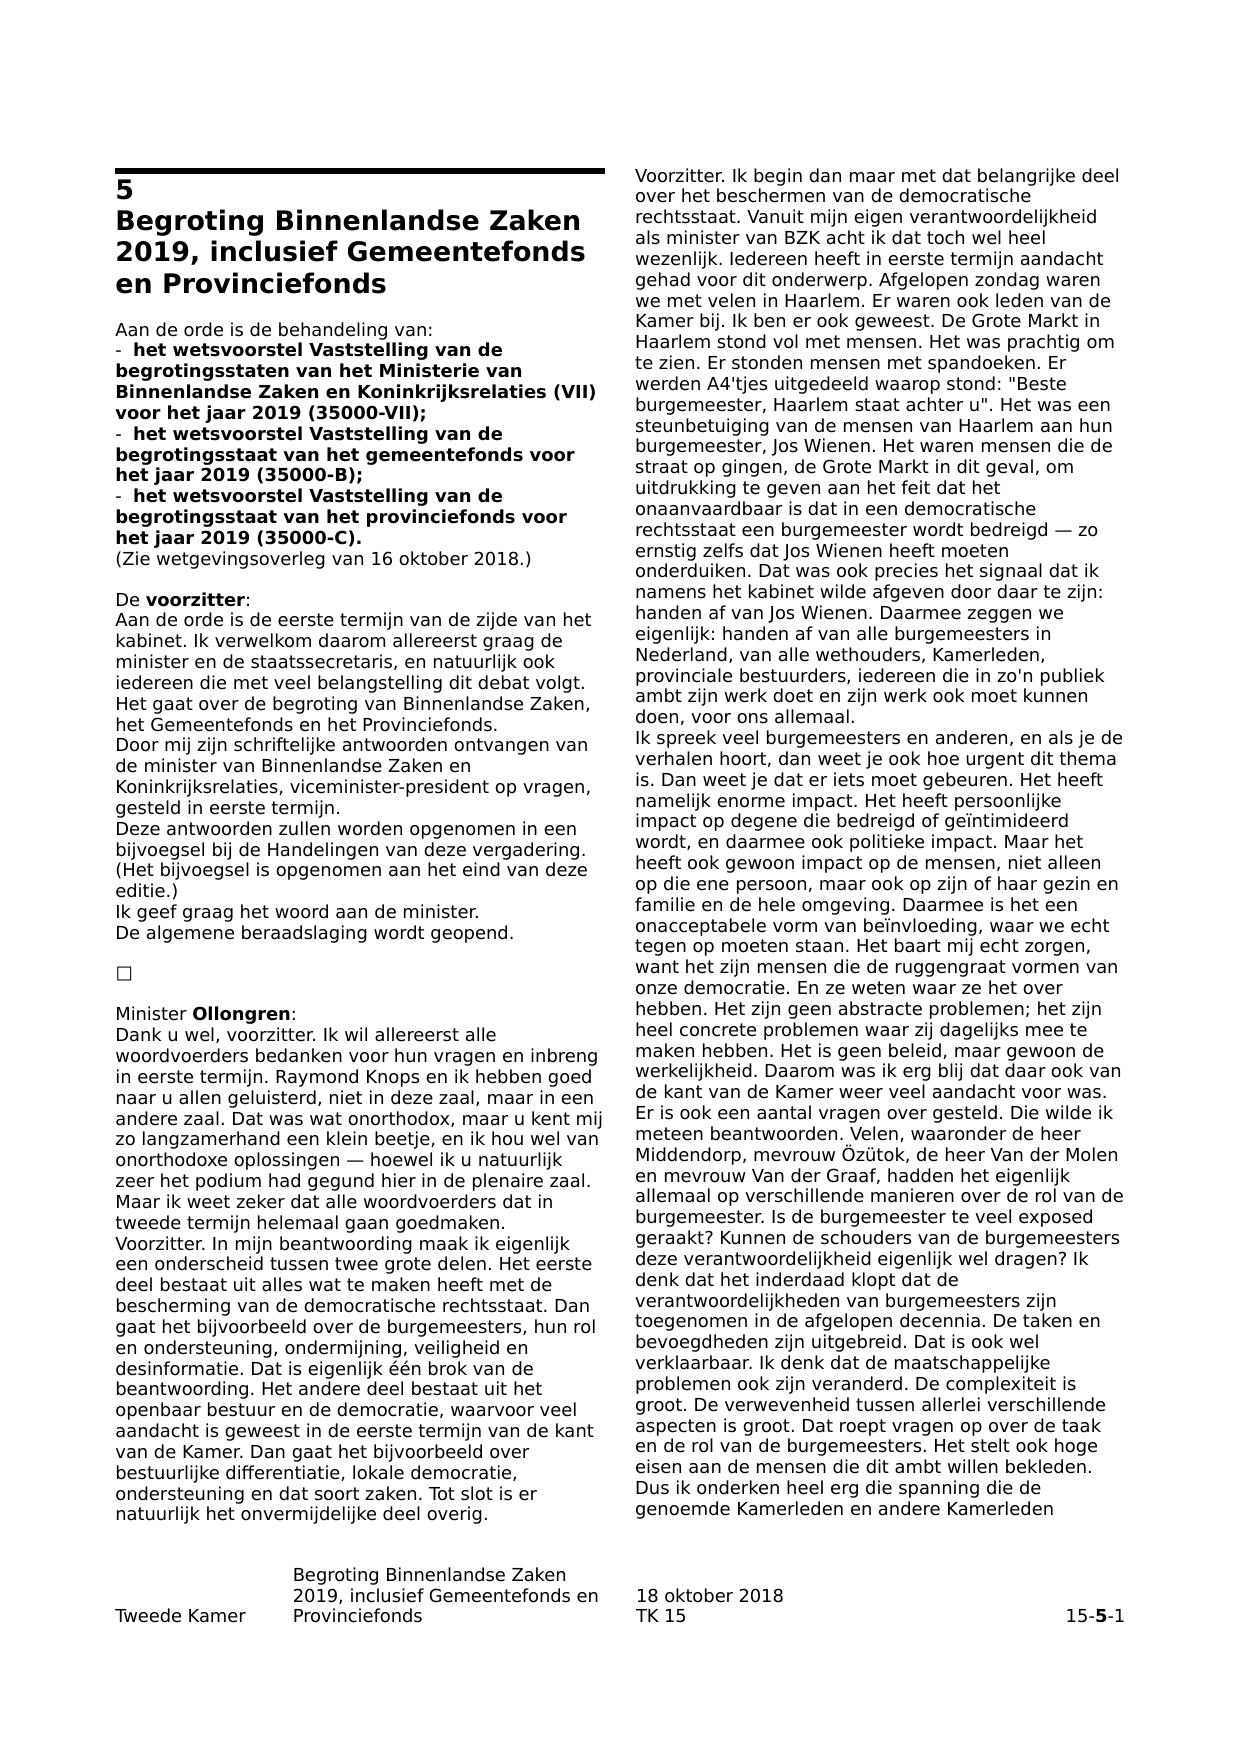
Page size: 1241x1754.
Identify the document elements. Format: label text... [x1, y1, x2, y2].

text ⬜ [115, 963, 605, 984]
text (Zie wetgevingsoverleg van 16 oktober 2018.) [115, 548, 605, 569]
text Dank u wel, voorzitter. Ik wil allereerst alle woordvoerders bedanken voor hun vragen en inbreng in eerste termijn. Raymond Knops en ik hebben goed naar u allen geluisterd, niet in deze zaal, maar in een andere zaal. Dat was wat onorthodox, maar u kent mij zo langzamerhand een klein beetje, en ik hou wel van onorthodoxe oplossingen — hoewel ik u natuurlijk zeer het podium had gegund hier in de plenaire zaal. Maar ik weet zeker dat alle woordvoerders dat in tweede termijn helemaal gaan goedmaken. [115, 1025, 605, 1233]
text De algemene beraadslaging wordt geopend. [115, 923, 605, 943]
text Door mij zijn schriftelijke antwoorden ontvangen van de minister van Binnenlandse Zaken en Koninkrijksrelaties, viceminister-president op vragen, gesteld in eerste termijn. [115, 735, 605, 818]
text Ik spreek veel burgemeesters en anderen, en als je de verhalen hoort, dan weet je ook hoe urgent dit thema is. Dan weet je dat er iets moet gebeuren. Het heeft namelijk enorme impact. Het heeft persoonlijke impact op degene die bedreigd of geïntimideerd wordt, en daarmee ook politieke impact. Maar het heeft ook gewoon impact op de mensen, niet alleen op die ene persoon, maar ook op zijn of haar gezin en familie en de hele omgeving. Daarmee is het een onacceptabele vorm van beïnvloeding, waar we echt tegen op moeten staan. Het baart mij echt zorgen, want het zijn mensen die de ruggengraat vormen van onze democratie. En ze weten waar ze het over hebben. Het zijn geen abstracte problemen; het zijn heel concrete problemen waar zij dagelijks mee te maken hebben. Het is geen beleid, maar gewoon de werkelijkheid. Daarom was ik erg blij dat daar ook van de kant van de Kamer weer veel aandacht voor was. [635, 728, 1125, 1103]
title 5 Begroting Binnenlandse Zaken 2019, inclusief Gemeentefonds en Provinciefonds [115, 174, 605, 299]
text (Het bijvoegsel is opgenomen aan het eind van deze editie.) [115, 860, 605, 902]
text Er is ook een aantal vragen over gesteld. Die wilde ik meteen beantwoorden. Velen, waaronder de heer Middendorp, mevrouw Özütok, de heer Van der Molen en mevrouw Van der Graaf, hadden het eigenlijk allemaal op verschillende manieren over de rol van de burgemeester. Is de burgemeester te veel exposed geraakt? Kunnen de schouders van de burgemeesters deze verantwoordelijkheid eigenlijk wel dragen? Ik denk dat het inderdaad klopt dat de verantwoordelijkheden van burgemeesters zijn toegenomen in de afgelopen decennia. De taken en bevoegdheden zijn uitgebreid. Dat is ook wel verklaarbaar. Ik denk dat de maatschappelijke problemen ook zijn veranderd. De complexiteit is groot. De verwevenheid tussen allerlei verschillende aspecten is groot. Dat roept vragen op over de taak en de rol van de burgemeesters. Het stelt ook hoge eisen aan de mensen die dit ambt willen bekleden. Dus ik onderken heel erg die spanning die de genoemde Kamerleden en andere Kamerleden [635, 1103, 1125, 1519]
text Minister Ollongren: [115, 1004, 605, 1025]
text Voorzitter. Ik begin dan maar met dat belangrijke deel over het beschermen van de democratische rechtsstaat. Vanuit mijn eigen verantwoordelijkheid als minister van BZK acht ik dat toch wel heel wezenlijk. Iedereen heeft in eerste termijn aandacht gehad voor dit onderwerp. Afgelopen zondag waren we met velen in Haarlem. Er waren ook leden van de Kamer bij. Ik ben er ook geweest. De Grote Markt in Haarlem stond vol met mensen. Het was prachtig om te zien. Er stonden mensen met spandoeken. Er werden A4'tjes uitgedeeld waarop stond: "Beste burgemeester, Haarlem staat achter u". Het was een steunbetuiging van de mensen van Haarlem aan hun burgemeester, Jos Wienen. Het waren mensen die de straat op gingen, de Grote Markt in dit geval, om uitdrukking te geven aan het feit dat het onaanvaardbaar is dat in een democratische rechtsstaat een burgemeester wordt bedreigd — zo ernstig zelfs dat Jos Wienen heeft moeten onderduiken. Dat was ook precies het signaal dat ik namens het kabinet wilde afgeven door daar te zijn: handen af van Jos Wienen. Daarmee zeggen we eigenlijk: handen af van alle burgemeesters in Nederland, van alle wethouders, Kamerleden, provinciale bestuurders, iedereen die in zo'n publiek ambt zijn werk doet en zijn werk ook moet kunnen doen, voor ons allemaal. [635, 165, 1125, 728]
text Aan de orde is de eerste termijn van de zijde van het kabinet. Ik verwelkom daarom allereerst graag de minister en de staatssecretaris, en natuurlijk ook iedereen die met veel belangstelling dit debat volgt. Het gaat over de begroting van Binnenlandse Zaken, het Gemeentefonds en het Provinciefonds. [115, 610, 605, 735]
list het wetsvoorstel Vaststelling van de begrotingsstaat van het gemeentefonds voor het jaar 2019 (35000-B); [115, 423, 605, 486]
text De voorzitter: [115, 589, 605, 610]
list het wetsvoorstel Vaststelling van de begrotingsstaat van het provinciefonds voor het jaar 2019 (35000-C). [115, 486, 605, 548]
text Deze antwoorden zullen worden opgenomen in een bijvoegsel bij de Handelingen van deze vergadering. [115, 818, 605, 860]
text Ik geef graag het woord aan de minister. [115, 902, 605, 923]
list het wetsvoorstel Vaststelling van de begrotingsstaten van het Ministerie van Binnenlandse Zaken en Koninkrijksrelaties (VII) voor het jaar 2019 (35000-VII); [115, 340, 605, 423]
text Aan de orde is de behandeling van: [115, 319, 605, 340]
text Voorzitter. In mijn beantwoording maak ik eigenlijk een onderscheid tussen twee grote delen. Het eerste deel bestaat uit alles wat te maken heeft met de bescherming van de democratische rechtsstaat. Dan gaat het bijvoorbeeld over de burgemeesters, hun rol en ondersteuning, ondermijning, veiligheid en desinformatie. Dat is eigenlijk één brok van de beantwoording. Het andere deel bestaat uit het openbaar bestuur en de democratie, waarvoor veel aandacht is geweest in de eerste termijn van de kant van de Kamer. Dan gaat het bijvoorbeeld over bestuurlijke differentiatie, lokale democratie, ondersteuning en dat soort zaken. Tot slot is er natuurlijk het onvermijdelijke deel overig. [115, 1233, 605, 1525]
